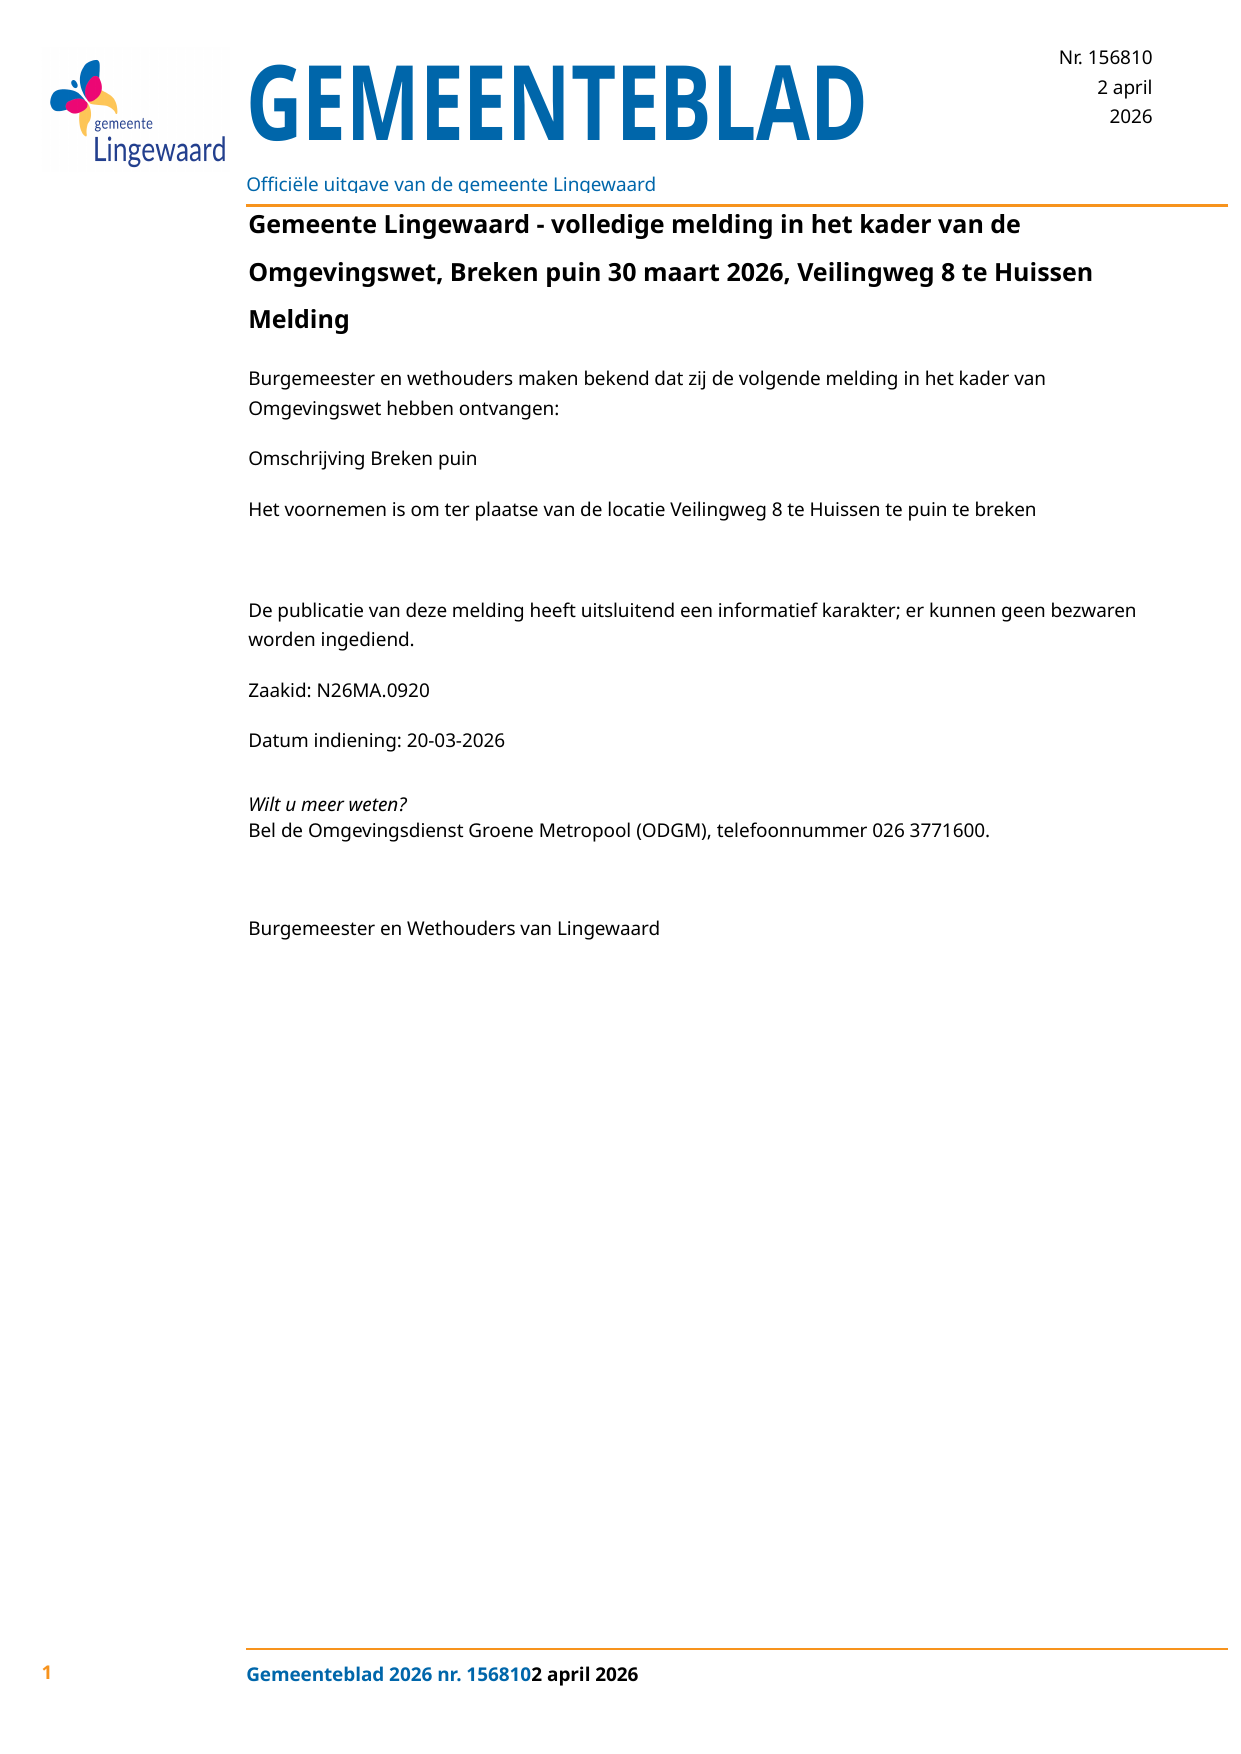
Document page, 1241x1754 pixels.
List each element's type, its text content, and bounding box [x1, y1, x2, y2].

text Gemeente Lingewaard - volledige melding in het kader van de Omgevingswet, Breken puin 30 maart 2026, Veilingweg 8 te Huissen Melding [248, 207, 1152, 336]
picture [41, 47, 231, 172]
text De publicatie van deze melding heeft uitsluitend een informatief karakter; er kunnen geen bezwaren worden ingediend. [248, 597, 1152, 652]
text Burgemeester en Wethouders van Lingewaard [248, 915, 1152, 941]
text Burgemeester en wethouders maken bekend dat zij de volgende melding in het kader van Omgevingswet hebben ontvangen: [248, 366, 1152, 421]
text Wilt u meer weten? [248, 791, 1152, 817]
text Het voornemen is om ter plaatse van de locatie Veilingweg 8 te Huissen te puin te breken [248, 496, 1152, 522]
text Zaakid: N26MA.0920 [248, 677, 1152, 702]
text Bel de Omgevingsdienst Groene Metropool (ODGM), telefoonnummer 026 3771600. [248, 817, 1152, 843]
text Datum indiening: 20-03-2026 [248, 727, 1152, 753]
text Omschrijving Breken puin [248, 446, 1152, 471]
